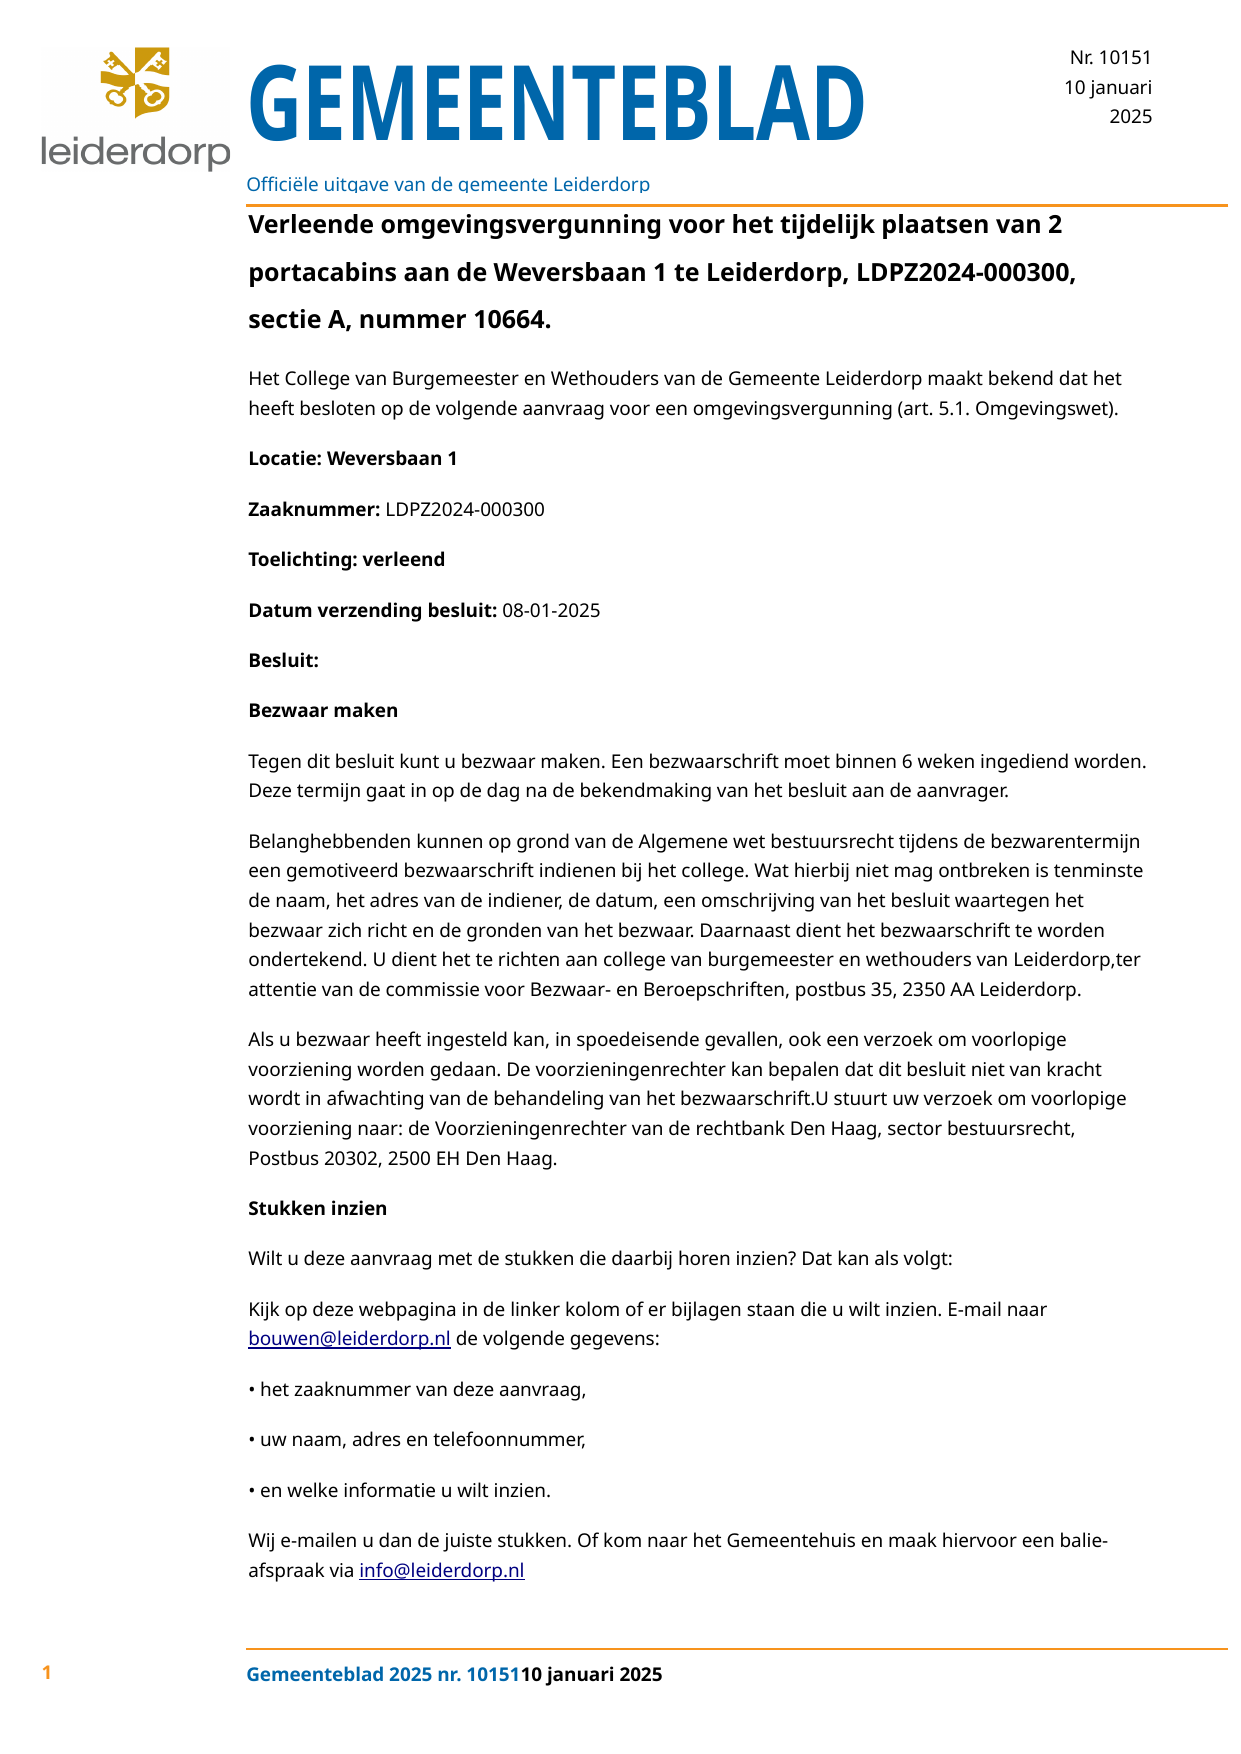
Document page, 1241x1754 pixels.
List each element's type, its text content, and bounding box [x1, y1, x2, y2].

text Datum verzending besluit: 08-01-2025 [248, 597, 1152, 622]
text Bezwaar maken [248, 698, 1152, 723]
picture [41, 47, 231, 172]
text Toelichting: verleend [248, 546, 1152, 572]
text • het zaaknummer van deze aanvraag, [248, 1376, 1152, 1402]
text • en welke informatie u wilt inzien. [248, 1477, 1152, 1502]
text Als u bezwaar heeft ingesteld kan, in spoedeisende gevallen, ook een verzoek om voorlopige voorziening worden gedaan. De voorzieningenrechter kan bepalen dat dit besluit niet van kracht wordt in afwachting van de behandeling van het bezwaarschrift.U stuurt uw verzoek om voorlopige voorziening naar: de Voorzieningenrechter van de rechtbank Den Haag, sector bestuursrecht, Postbus 20302, 2500 EH Den Haag. [248, 1026, 1152, 1170]
text Tegen dit besluit kunt u bezwaar maken. Een bezwaarschrift moet binnen 6 weken ingediend worden. Deze termijn gaat in op de dag na de bekendmaking van het besluit aan de aanvrager. [248, 748, 1152, 803]
text Stukken inzien [248, 1195, 1152, 1221]
text Zaaknummer: LDPZ2024-000300 [248, 496, 1152, 522]
text • uw naam, adres en telefoonnummer, [248, 1426, 1152, 1452]
text Wij e-mailen u dan de juiste stukken. Of kom naar het Gemeentehuis en maak hiervoor een balie-afspraak via info@leiderdorp.nl [248, 1527, 1152, 1582]
text Verleende omgevingsvergunning voor het tijdelijk plaatsen van 2 portacabins aan de Weversbaan 1 te Leiderdorp, LDPZ2024-000300, sectie A, nummer 10664. [248, 207, 1152, 336]
text Het College van Burgemeester en Wethouders van de Gemeente Leiderdorp maakt bekend dat het heeft besloten op de volgende aanvraag voor een omgevingsvergunning (art. 5.1. Omgevingswet). [248, 366, 1152, 421]
text Besluit: [248, 647, 1152, 673]
text Belanghebbenden kunnen op grond van de Algemene wet bestuursrecht tijdens de bezwarentermijn een gemotiveerd bezwaarschrift indienen bij het college. Wat hierbij niet mag ontbreken is tenminste de naam, het adres van de indiener, de datum, een omschrijving van het besluit waartegen het bezwaar zich richt en de gronden van het bezwaar. Daarnaast dient het bezwaarschrift te worden ondertekend. U dient het te richten aan college van burgemeester en wethouders van Leiderdorp,ter attentie van de commissie voor Bezwaar- en Beroepschriften, postbus 35, 2350 AA Leiderdorp. [248, 828, 1152, 1002]
text Kijk op deze webpagina in de linker kolom of er bijlagen staan die u wilt inzien. E-mail naar bouwen@leiderdorp.nl de volgende gegevens: [248, 1296, 1152, 1351]
text Wilt u deze aanvraag met de stukken die daarbij horen inzien? Dat kan als volgt: [248, 1246, 1152, 1271]
text Locatie: Weversbaan 1 [248, 446, 1152, 471]
